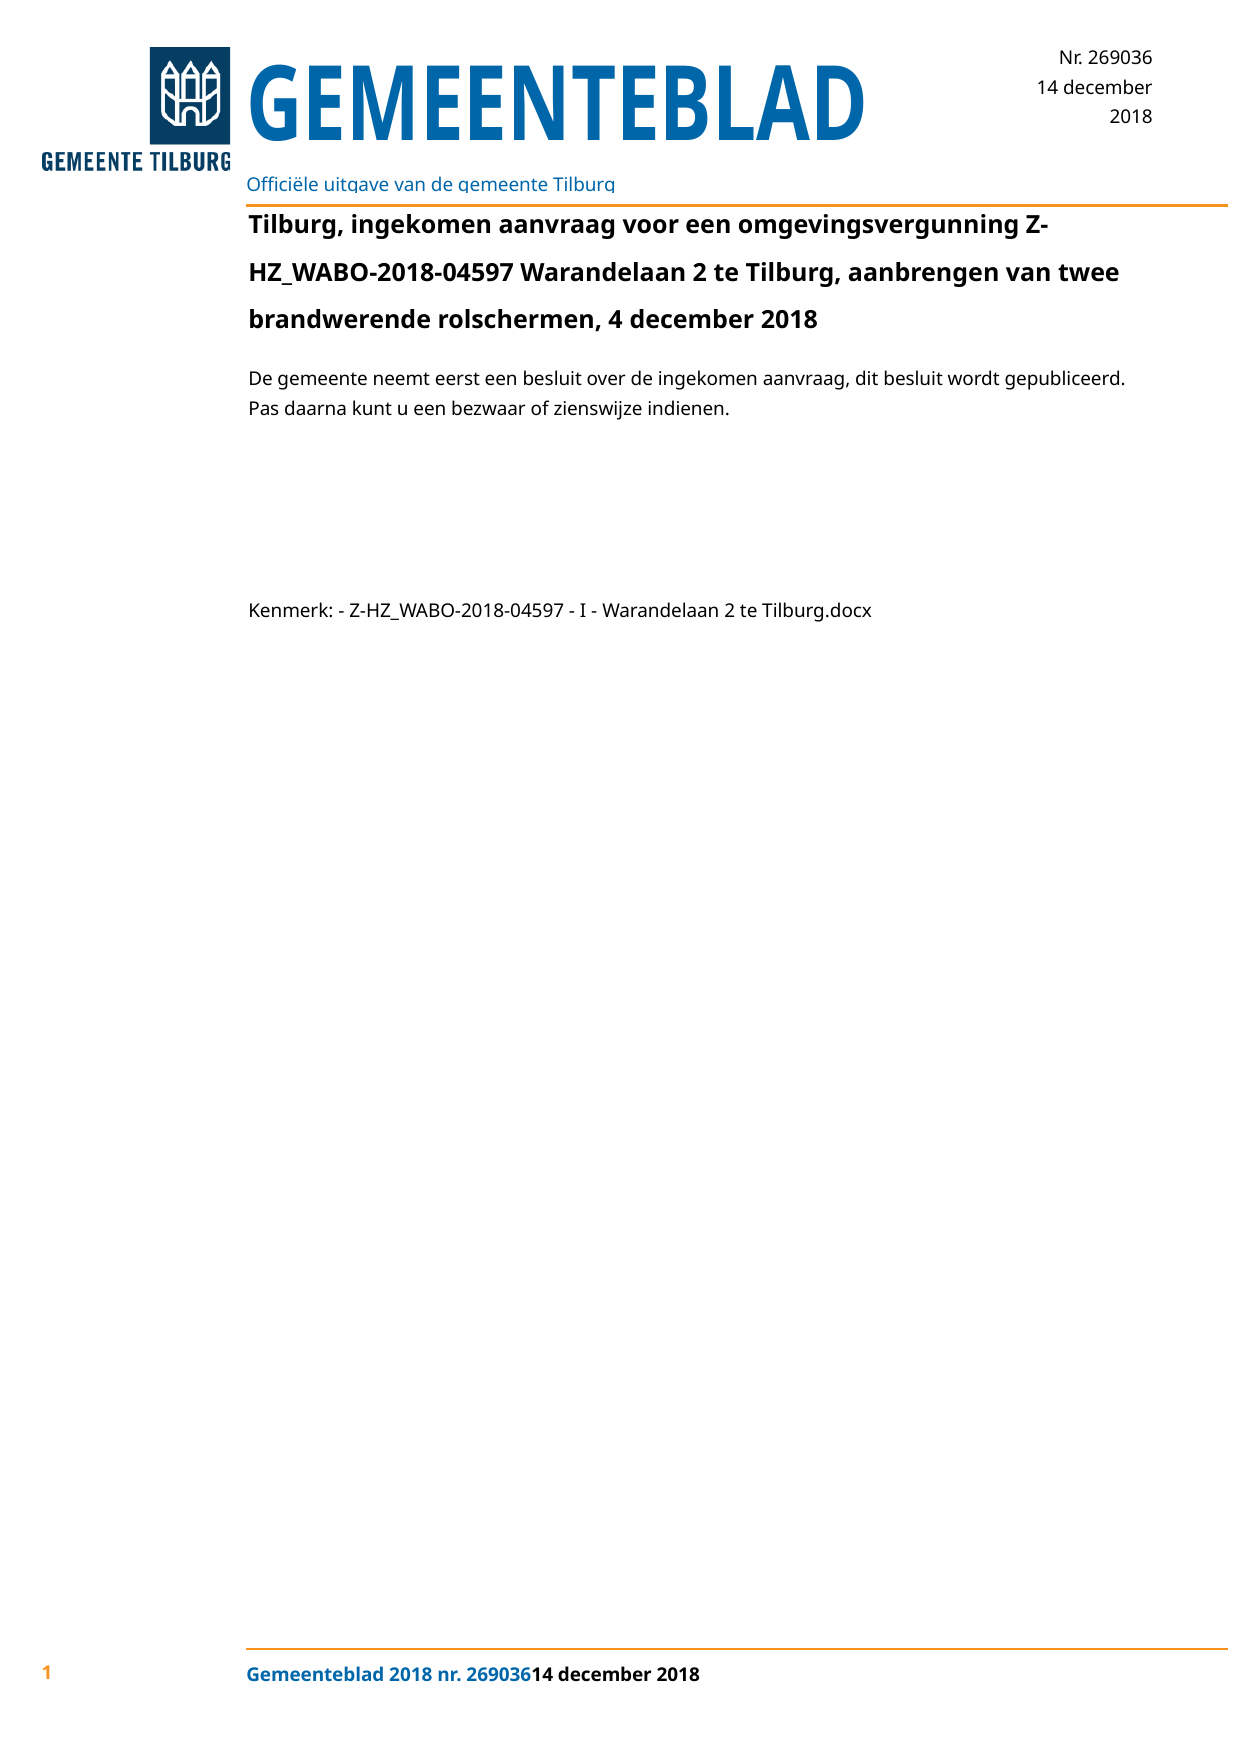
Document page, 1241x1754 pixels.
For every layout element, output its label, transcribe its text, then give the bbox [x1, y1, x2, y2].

text Kenmerk: - Z-HZ_WABO-2018-04597 - I - Warandelaan 2 te Tilburg.docx [248, 597, 1152, 622]
text Tilburg, ingekomen aanvraag voor een omgevingsvergunning Z-HZ_WABO-2018-04597 Warandelaan 2 te Tilburg, aanbrengen van twee brandwerende rolschermen, 4 december 2018 [248, 207, 1152, 336]
text De gemeente neemt eerst een besluit over de ingekomen aanvraag, dit besluit wordt gepubliceerd. Pas daarna kunt u een bezwaar of zienswijze indienen. [248, 366, 1152, 421]
picture [41, 47, 231, 172]
